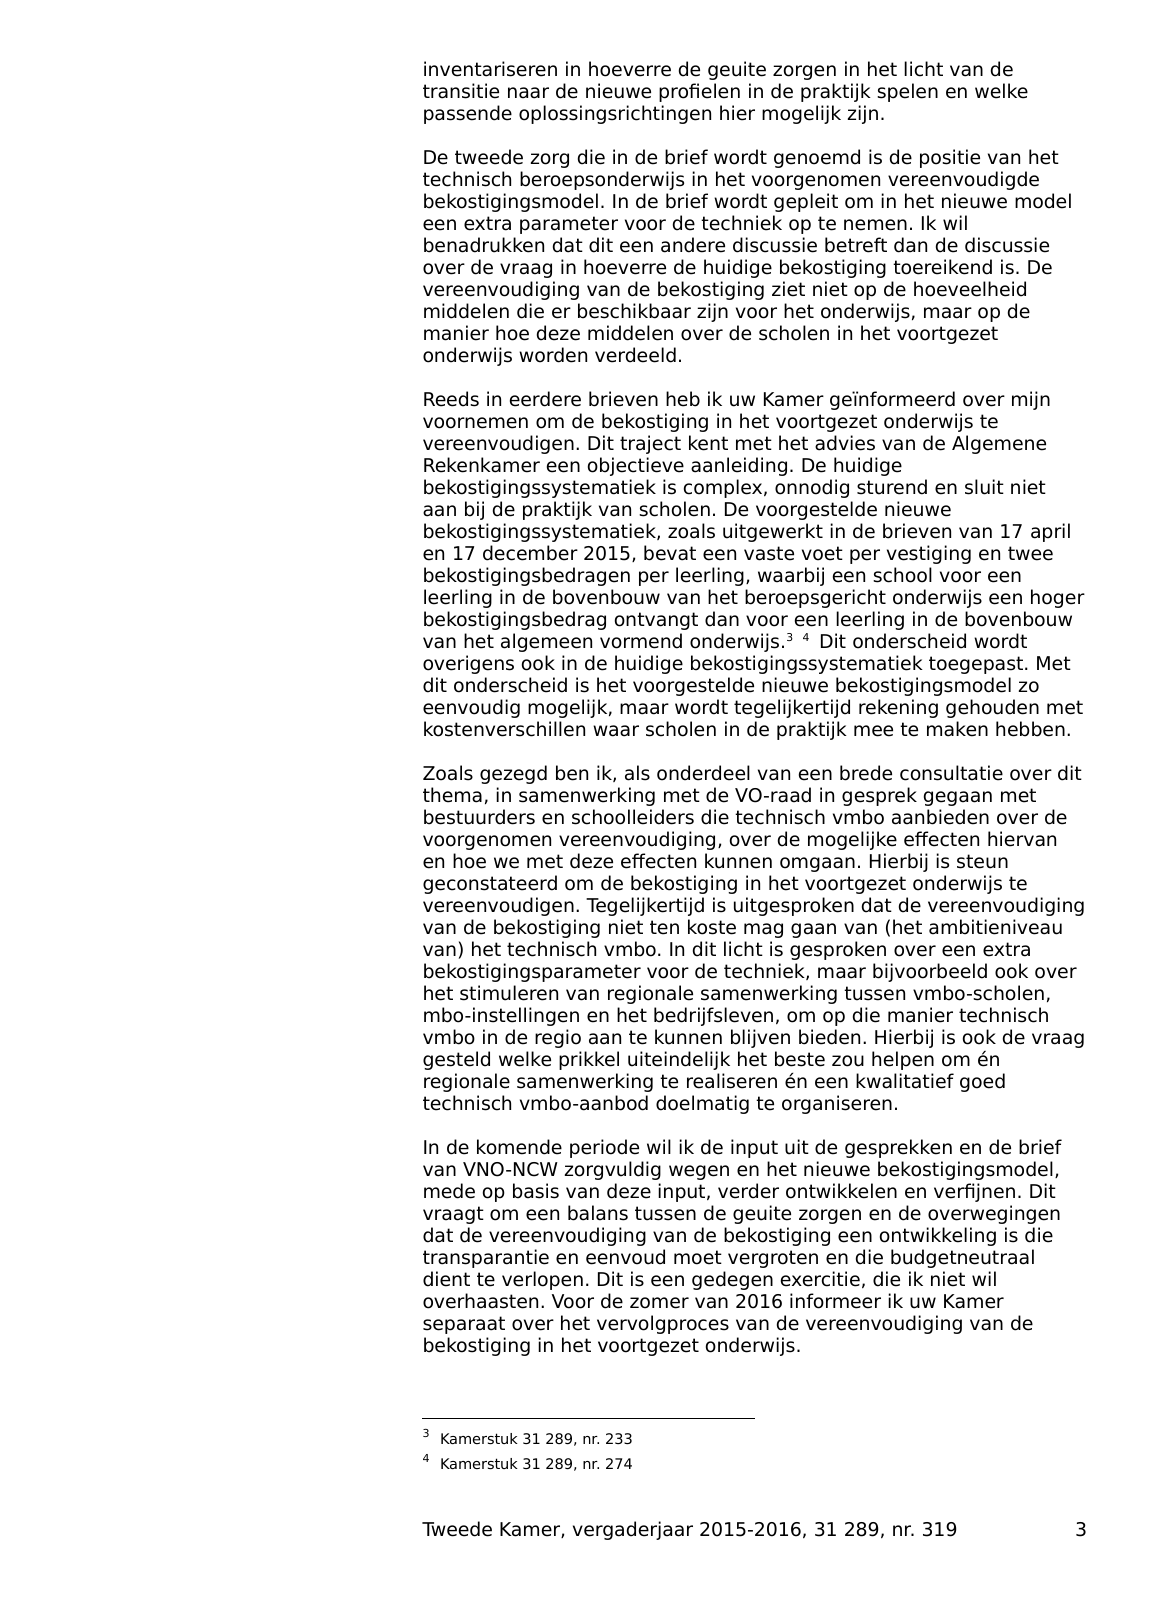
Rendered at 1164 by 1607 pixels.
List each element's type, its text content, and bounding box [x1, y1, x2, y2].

text Reeds in eerdere brieven heb ik uw Kamer geïnformeerd over mijn voornemen om de bekostiging in het voortgezet onderwijs te vereenvoudigen. Dit traject kent met het advies van de Algemene Rekenkamer een objectieve aanleiding. De huidige bekostigingssystematiek is complex, onnodig sturend en sluit niet aan bij de praktijk van scholen. De voorgestelde nieuwe bekostigingssystematiek, zoals uitgewerkt in de brieven van 17 april en 17 december 2015, bevat een vaste voet per vestiging en twee bekostigingsbedragen per leerling, waarbij een school voor een leerling in de bovenbouw van het beroepsgericht onderwijs een hoger bekostigingsbedrag ontvangt dan voor een leerling in de bovenbouw van het algemeen vormend onderwijs. Dit onderscheid wordt overigens ook in de huidige bekostigingssystematiek toegepast. Met dit onderscheid is het voorgestelde nieuwe bekostigingsmodel zo eenvoudig mogelijk, maar wordt tegelijkertijd rekening gehouden met kostenverschillen waar scholen in de praktijk mee te maken hebben. [422, 389, 1087, 741]
text In de komende periode wil ik de input uit de gesprekken en de brief van VNO-NCW zorgvuldig wegen en het nieuwe bekostigingsmodel, mede op basis van deze input, verder ontwikkelen en verfijnen. Dit vraagt om een balans tussen de geuite zorgen en de overwegingen dat de vereenvoudiging van de bekostiging een ontwikkeling is die transparantie en eenvoud moet vergroten en die budgetneutraal dient te verlopen. Dit is een gedegen exercitie, die ik niet wil overhaasten. Voor de zomer van 2016 informeer ik uw Kamer separaat over het vervolgproces van de vereenvoudiging van de bekostiging in het voortgezet onderwijs. [422, 1137, 1087, 1357]
text Kamerstuk 31 289, nr. 233 [422, 1427, 1087, 1449]
text Kamerstuk 31 289, nr. 274 [422, 1452, 1087, 1474]
text Zoals gezegd ben ik, als onderdeel van een brede consultatie over dit thema, in samenwerking met de VO-raad in gesprek gegaan met bestuurders en schoolleiders die technisch vmbo aanbieden over de voorgenomen vereenvoudiging, over de mogelijke effecten hiervan en hoe we met deze effecten kunnen omgaan. Hierbij is steun geconstateerd om de bekostiging in het voortgezet onderwijs te vereenvoudigen. Tegelijkertijd is uitgesproken dat de vereenvoudiging van de bekostiging niet ten koste mag gaan van (het ambitieniveau van) het technisch vmbo. In dit licht is gesproken over een extra bekostigingsparameter voor de techniek, maar bijvoorbeeld ook over het stimuleren van regionale samenwerking tussen vmbo-scholen, mbo-instellingen en het bedrijfsleven, om op die manier technisch vmbo in de regio aan te kunnen blijven bieden. Hierbij is ook de vraag gesteld welke prikkel uiteindelijk het beste zou helpen om én regionale samenwerking te realiseren én een kwalitatief goed technisch vmbo-aanbod doelmatig te organiseren. [422, 763, 1087, 1115]
text De tweede zorg die in de brief wordt genoemd is de positie van het technisch beroepsonderwijs in het voorgenomen vereenvoudigde bekostigingsmodel. In de brief wordt gepleit om in het nieuwe model een extra parameter voor de techniek op te nemen. Ik wil benadrukken dat dit een andere discussie betreft dan de discussie over de vraag in hoeverre de huidige bekostiging toereikend is. De vereenvoudiging van de bekostiging ziet niet op de hoeveelheid middelen die er beschikbaar zijn voor het onderwijs, maar op de manier hoe deze middelen over de scholen in het voortgezet onderwijs worden verdeeld. [422, 147, 1087, 367]
text inventariseren in hoeverre de geuite zorgen in het licht van de transitie naar de nieuwe profielen in de praktijk spelen en welke passende oplossingsrichtingen hier mogelijk zijn. [422, 59, 1087, 125]
